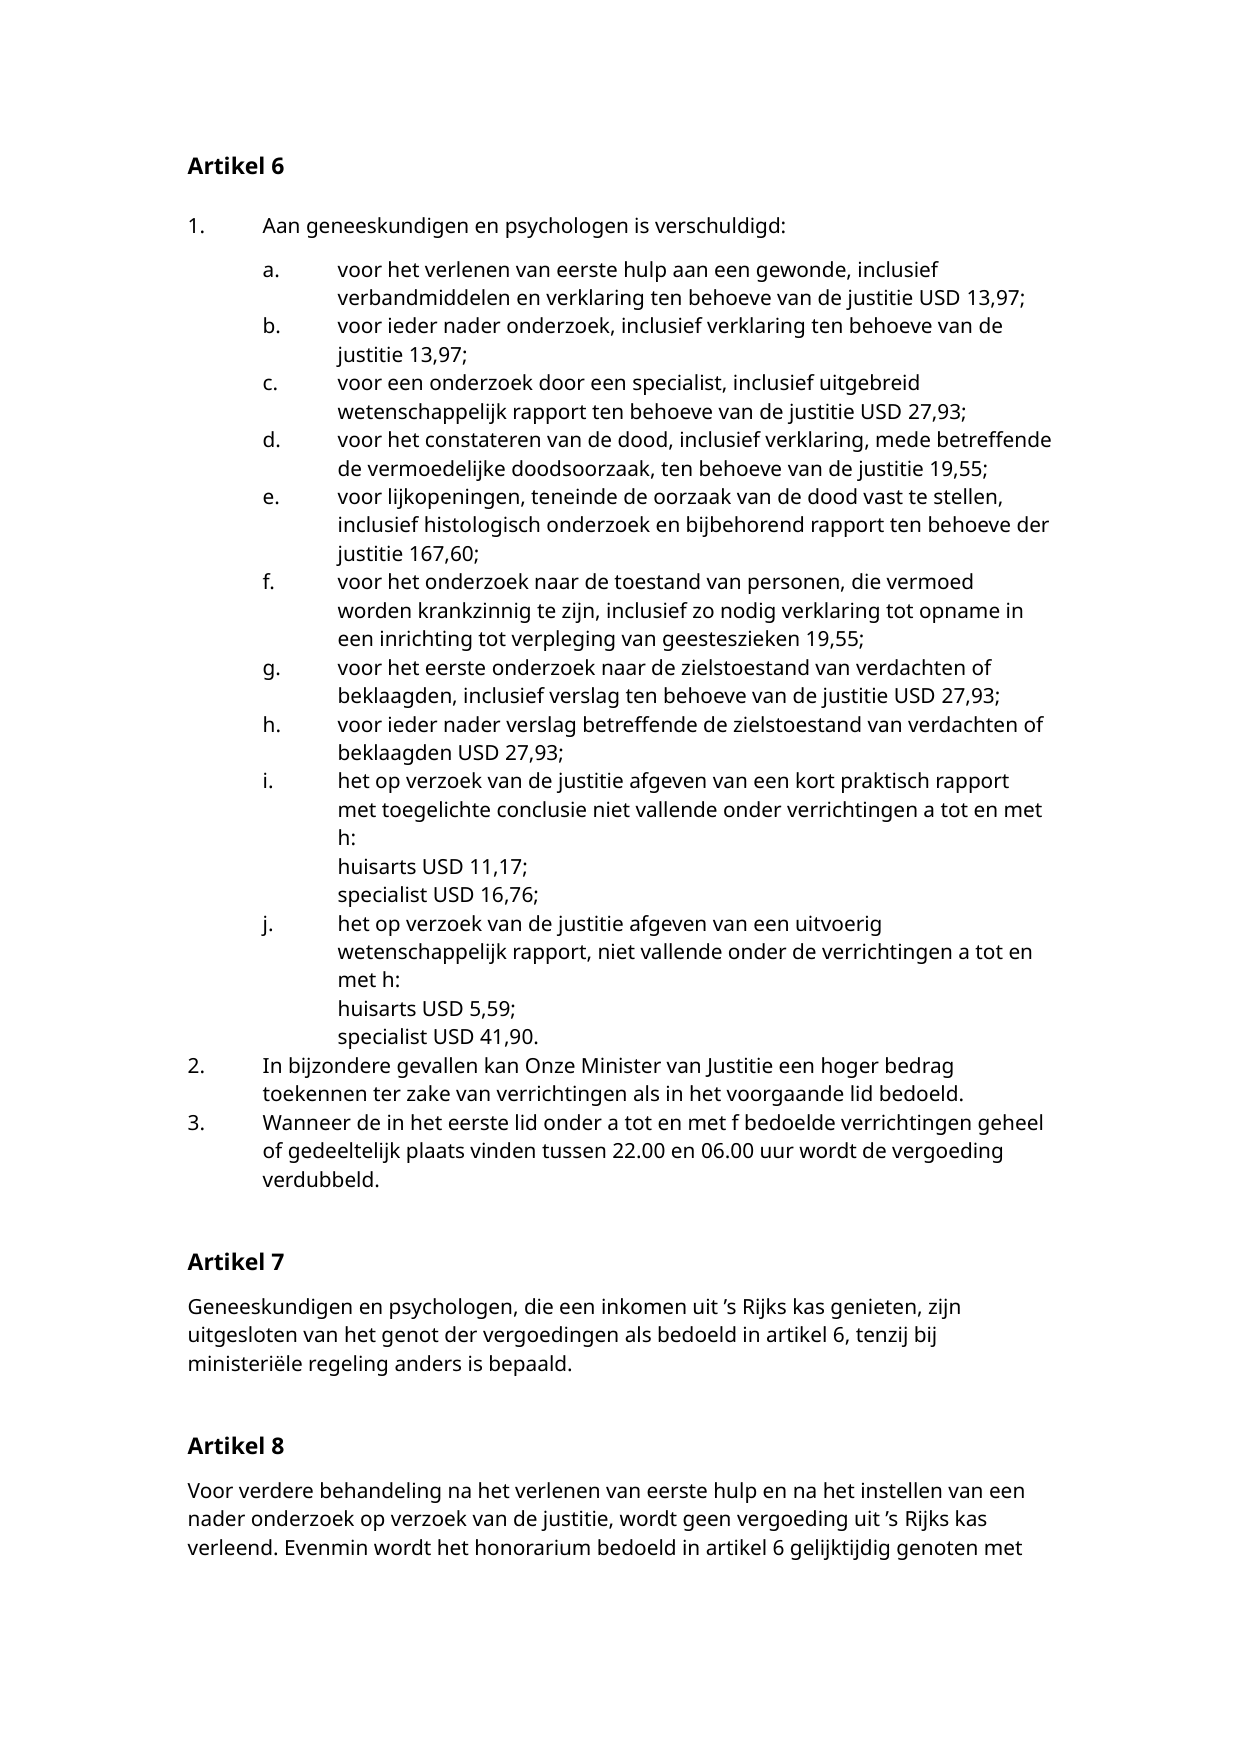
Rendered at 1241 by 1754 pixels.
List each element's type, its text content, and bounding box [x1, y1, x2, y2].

list het op verzoek van de justitie afgeven van een uitvoerig wetenschappelijk rapport, niet vallende onder de verrichtingen a tot en met h: [262, 909, 1053, 994]
list voor lijkopeningen, teneinde de oorzaak van de dood vast te stellen, inclusief histologisch onderzoek en bijbehorend rapport ten behoeve der justitie 167,60; [262, 482, 1053, 567]
list Aan geneeskundigen en psychologen is verschuldigd: [187, 211, 1053, 240]
list voor het constateren van de dood, inclusief verklaring, mede betreffende de vermoedelijke doodsoorzaak, ten behoeve van de justitie 19,55; [262, 425, 1053, 482]
list voor een onderzoek door een specialist, inclusief uitgebreid wetenschappelijk rapport ten behoeve van de justitie USD 27,93; [262, 368, 1053, 425]
list In bijzondere gevallen kan Onze Minister van Justitie een hoger bedrag toekennen ter zake van verrichtingen als in het voorgaande lid bedoeld. [187, 1051, 1053, 1108]
list voor ieder nader onderzoek, inclusief verklaring ten behoeve van de justitie 13,97; [262, 312, 1053, 368]
subtitle Artikel 6 [187, 150, 1053, 181]
list Wanneer de in het eerste lid onder a tot en met f bedoelde verrichtingen geheel of gedeeltelijk plaats vinden tussen 22.00 en 06.00 uur wordt de vergoeding verdubbeld. [187, 1108, 1053, 1193]
list huisarts USD 11,17; [262, 852, 1053, 880]
list specialist USD 41,90. [262, 1022, 1053, 1051]
list voor ieder nader verslag betreffende de zielstoestand van verdachten of beklaagden USD 27,93; [262, 710, 1053, 767]
list huisarts USD 5,59; [262, 994, 1053, 1022]
subtitle Artikel 7 [187, 1246, 1053, 1277]
list het op verzoek van de justitie afgeven van een kort praktisch rapport met toegelichte conclusie niet vallende onder verrichtingen a tot en met h: [262, 767, 1053, 852]
text Geneeskundigen en psychologen, die een inkomen uit ’s Rijks kas genieten, zijn uitgesloten van het genot der vergoedingen als bedoeld in artikel 6, tenzij bij ministeriële regeling anders is bepaald. [187, 1292, 1053, 1377]
subtitle Artikel 8 [187, 1430, 1053, 1461]
list voor het verlenen van eerste hulp aan een gewonde, inclusief verbandmiddelen en verklaring ten behoeve van de justitie USD 13,97; [262, 255, 1053, 312]
list voor het eerste onderzoek naar de zielstoestand van verdachten of beklaagden, inclusief verslag ten behoeve van de justitie USD 27,93; [262, 653, 1053, 710]
text Voor verdere behandeling na het verlenen van eerste hulp en na het instellen van een nader onderzoek op verzoek van de justitie, wordt geen vergoeding uit ’s Rijks kas verleend. Evenmin wordt het honorarium bedoeld in artikel 6 gelijktijdig genoten met [187, 1476, 1053, 1561]
list specialist USD 16,76; [262, 880, 1053, 909]
list voor het onderzoek naar de toestand van personen, die vermoed worden krankzinnig te zijn, inclusief zo nodig verklaring tot opname in een inrichting tot verpleging van geesteszieken 19,55; [262, 567, 1053, 653]
